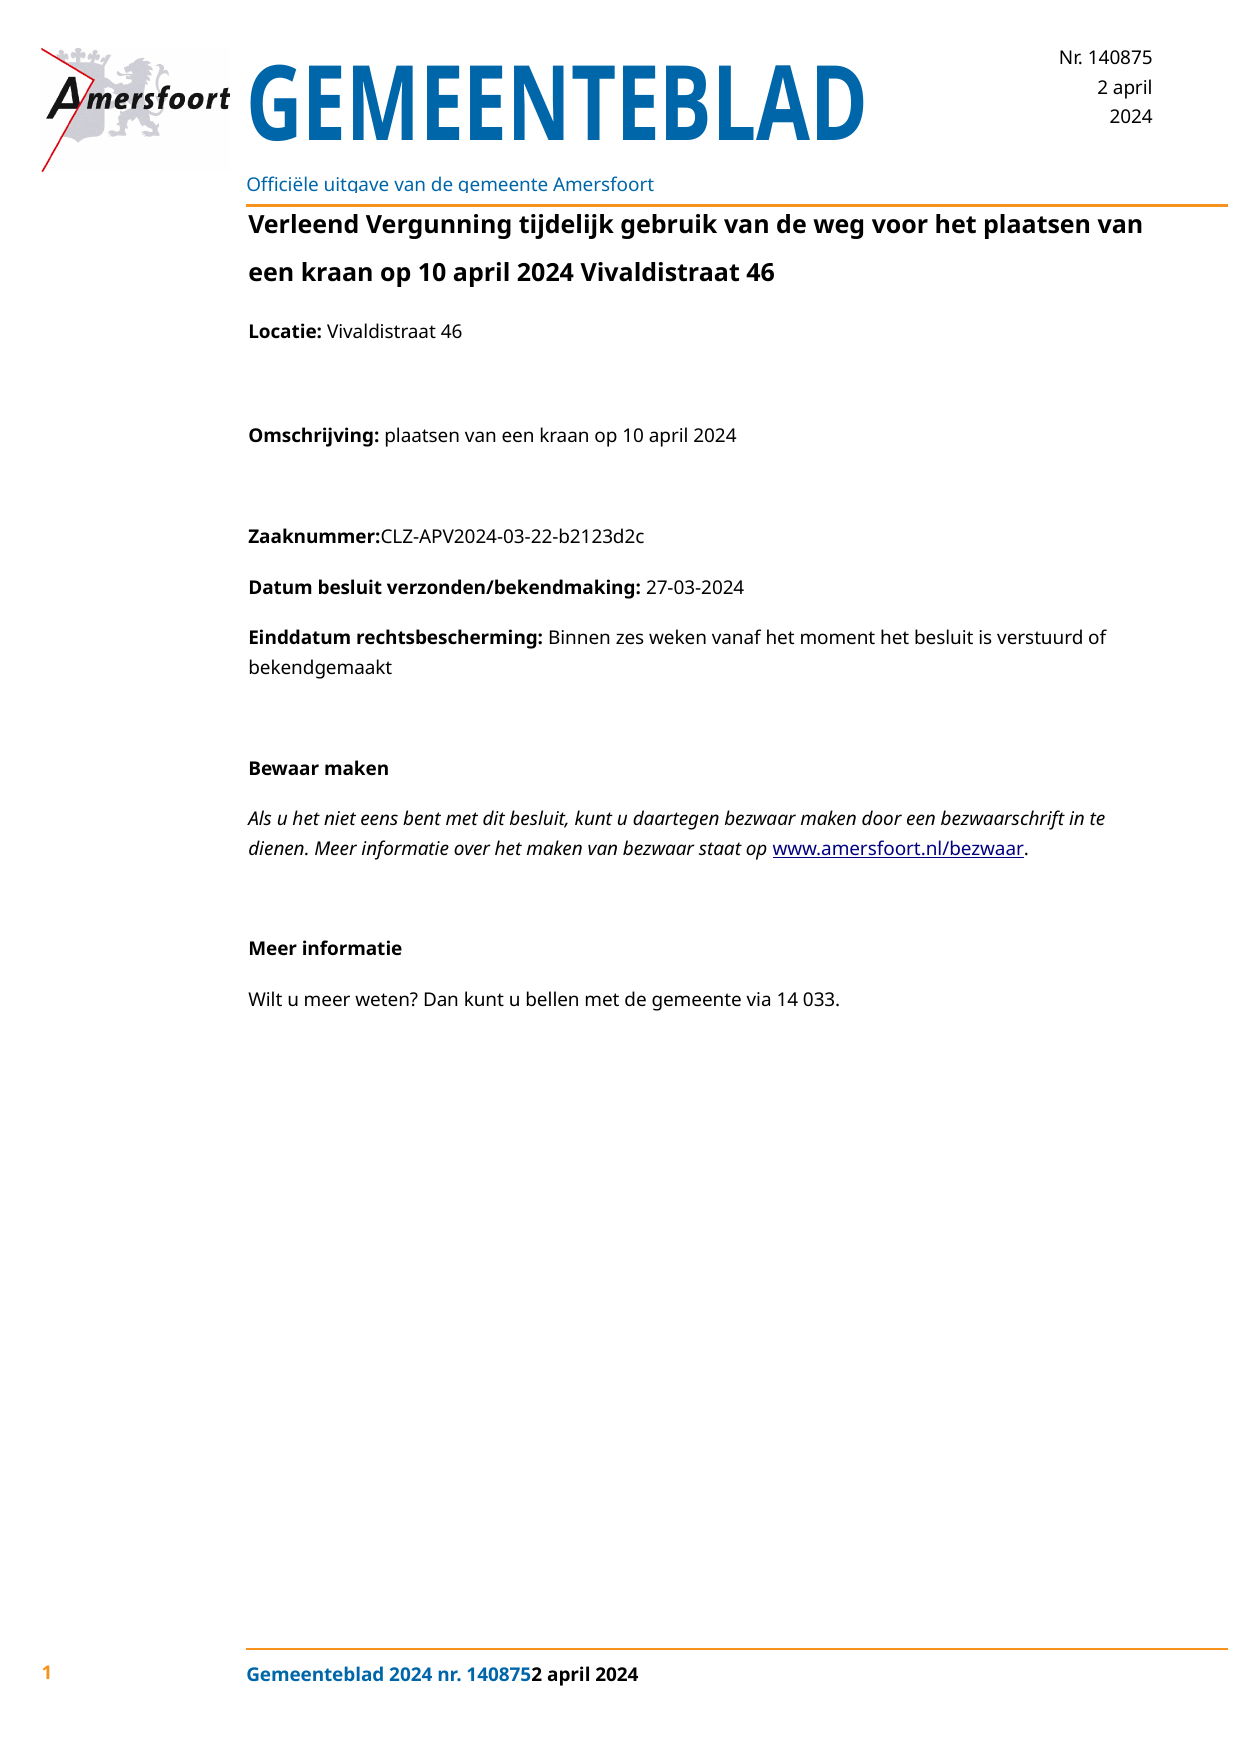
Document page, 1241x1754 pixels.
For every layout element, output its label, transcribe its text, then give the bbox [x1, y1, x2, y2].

text Zaaknummer:CLZ-APV2024-03-22-b2123d2c [248, 523, 1152, 549]
text Wilt u meer weten? Dan kunt u bellen met de gemeente via 14 033. [248, 986, 1152, 1012]
text Locatie: Vivaldistraat 46 [248, 318, 1152, 344]
text Verleend Vergunning tijdelijk gebruik van de weg voor het plaatsen van een kraan op 10 april 2024 Vivaldistraat 46 [248, 207, 1152, 288]
text Bewaar maken [248, 755, 1152, 781]
text Meer informatie [248, 936, 1152, 961]
text ﻿Omschrijving: plaatsen van een kraan op 10 april 2024 [248, 419, 1152, 448]
text Als u het niet eens bent met dit besluit, kunt u daartegen bezwaar maken door een bezwaarschrift in te dienen. Meer informatie over het maken van bezwaar staat op www.amersfoort.nl/bezwaar. [248, 805, 1152, 861]
text Einddatum rechtsbescherming: Binnen zes weken vanaf het moment het besluit is verstuurd of bekendgemaakt [248, 624, 1152, 680]
text Datum besluit verzonden/bekendmaking: 27-03-2024 [248, 574, 1152, 600]
picture [41, 47, 231, 172]
